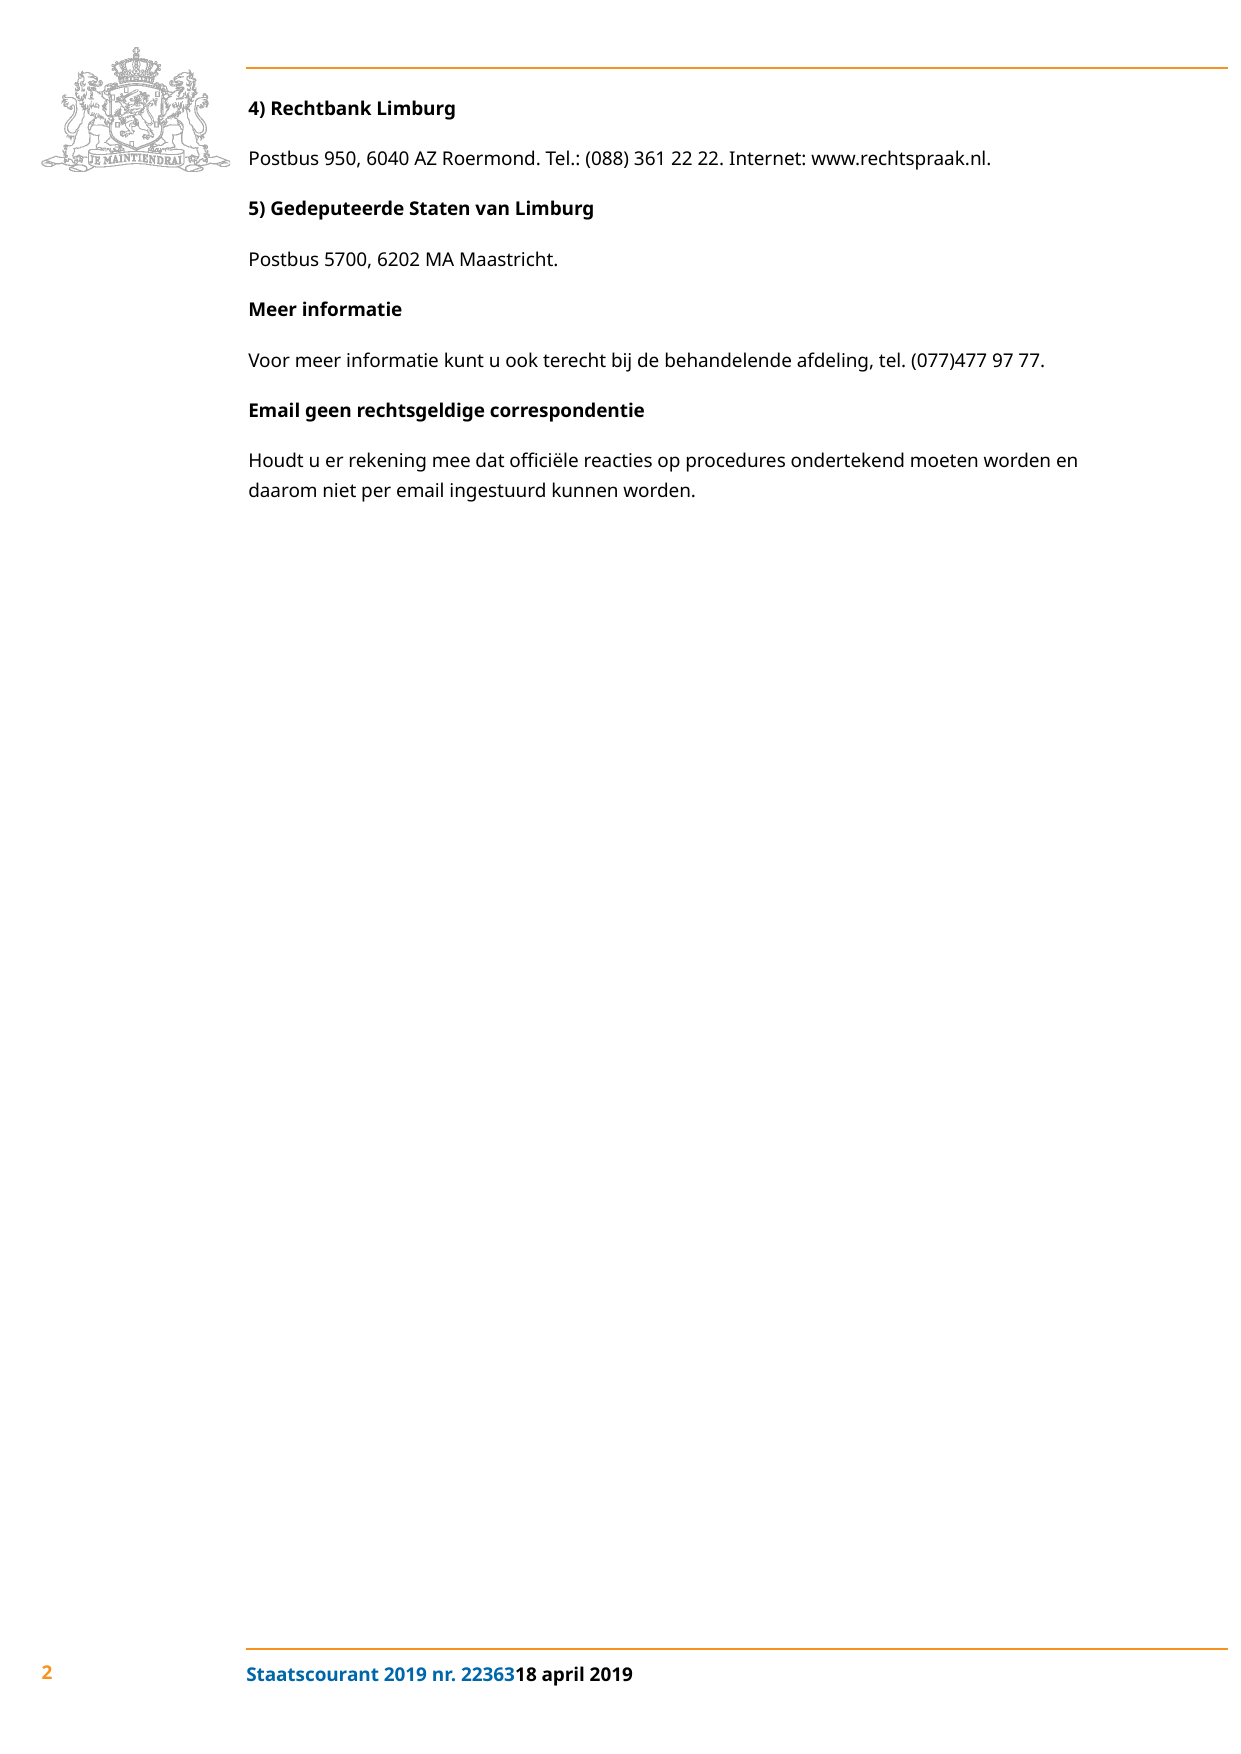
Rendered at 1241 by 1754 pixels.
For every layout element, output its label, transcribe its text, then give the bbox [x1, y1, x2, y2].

text Postbus 950, 6040 AZ Roermond. Tel.: (088) 361 22 22. Internet: www.rechtspraak.nl. [248, 145, 1152, 171]
text Meer informatie [248, 296, 1152, 322]
text 5) Gedeputeerde Staten van Limburg [248, 196, 1152, 221]
picture [41, 47, 231, 172]
text Email geen rechtsgeldige correspondentie [248, 397, 1152, 423]
text Houdt u er rekening mee dat officiële reacties op procedures ondertekend moeten worden en daarom niet per email ingestuurd kunnen worden. [248, 448, 1152, 503]
text 4) Rechtbank Limburg [248, 95, 1152, 121]
text Voor meer informatie kunt u ook terecht bij de behandelende afdeling, tel. (077)477 97 77. [248, 347, 1152, 373]
text Postbus 5700, 6202 MA Maastricht. [248, 246, 1152, 272]
